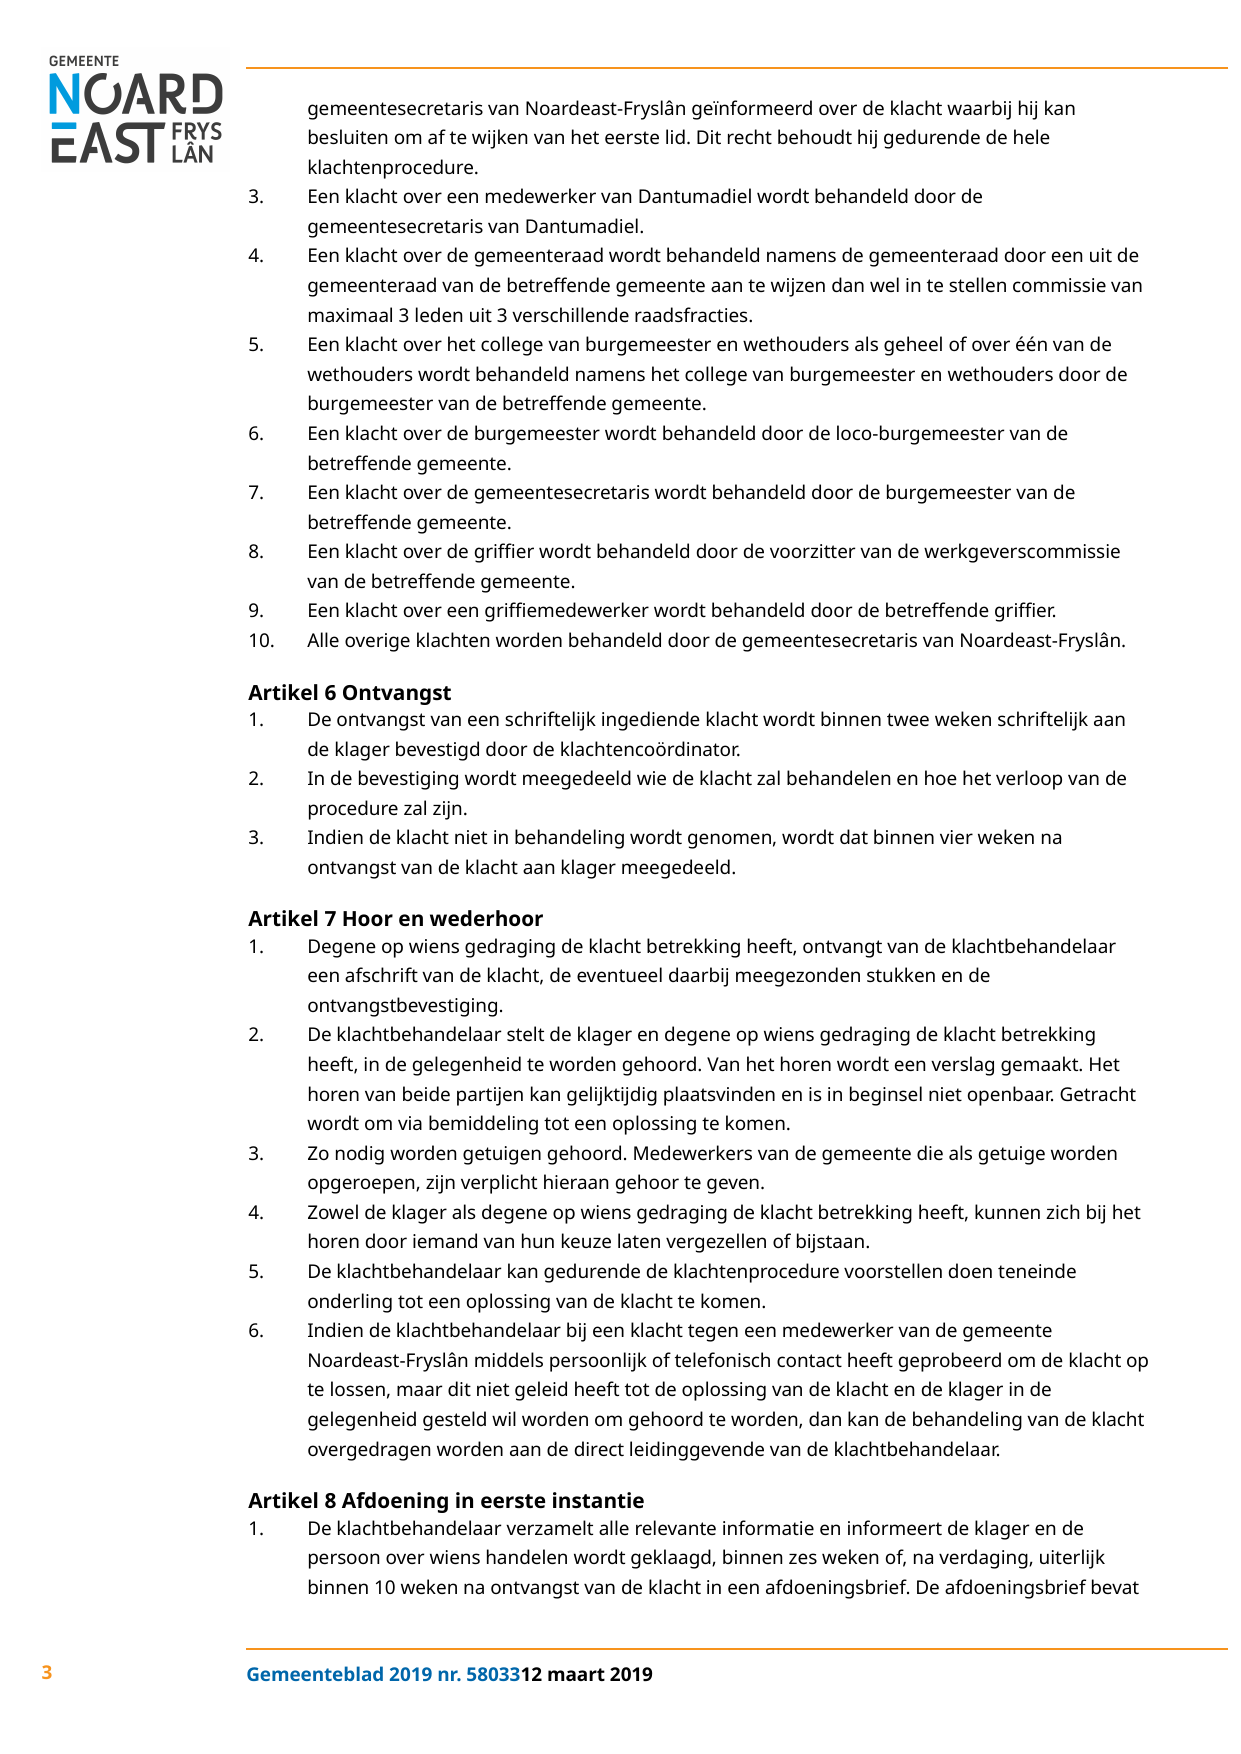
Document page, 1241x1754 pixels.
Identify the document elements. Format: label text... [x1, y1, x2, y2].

list Zo nodig worden getuigen gehoord. Medewerkers van de gemeente die als getuige worden opgeroepen, zijn verplicht hieraan gehoor te geven. [248, 1140, 1152, 1195]
list De klachtbehandelaar verzamelt alle relevante informatie en informeert de klager en de persoon over wiens handelen wordt geklaagd, binnen zes weken of, na verdaging, uiterlijk binnen 10 weken na ontvangst van de klacht in een afdoeningsbrief. De afdoeningsbrief bevat [248, 1515, 1152, 1599]
text Artikel 6 Ontvangst [248, 678, 1152, 706]
list gemeentesecretaris van Noardeast-Fryslân geïnformeerd over de klacht waarbij hij kan besluiten om af te wijken van het eerste lid. Dit recht behoudt hij gedurende de hele klachtenprocedure. [248, 95, 1152, 180]
list Een klacht over de gemeentesecretaris wordt behandeld door de burgemeester van de betreffende gemeente. [248, 479, 1152, 535]
list De ontvangst van een schriftelijk ingediende klacht wordt binnen twee weken schriftelijk aan de klager bevestigd door de klachtencoördinator. [248, 706, 1152, 761]
list Degene op wiens gedraging de klacht betrekking heeft, ontvangt van de klachtbehandelaar een afschrift van de klacht, de eventueel daarbij meegezonden stukken en de ontvangstbevestiging. [248, 933, 1152, 1018]
list Indien de klacht niet in behandeling wordt genomen, wordt dat binnen vier weken na ontvangst van de klacht aan klager meegedeeld. [248, 824, 1152, 880]
list Zowel de klager als degene op wiens gedraging de klacht betrekking heeft, kunnen zich bij het horen door iemand van hun keuze laten vergezellen of bijstaan. [248, 1199, 1152, 1254]
list De klachtbehandelaar stelt de klager en degene op wiens gedraging de klacht betrekking heeft, in de gelegenheid te worden gehoord. Van het horen wordt een verslag gemaakt. Het horen van beide partijen kan gelijktijdig plaatsvinden en is in beginsel niet openbaar. Getracht wordt om via bemiddeling tot een oplossing te komen. [248, 1022, 1152, 1136]
list Een klacht over een griffiemedewerker wordt behandeld door de betreffende griffier. [248, 598, 1152, 623]
list Een klacht over de griffier wordt behandeld door de voorzitter van de werkgeverscommissie van de betreffende gemeente. [248, 538, 1152, 594]
list Een klacht over de burgemeester wordt behandeld door de loco-burgemeester van de betreffende gemeente. [248, 420, 1152, 476]
picture [41, 47, 231, 172]
list Een klacht over een medewerker van Dantumadiel wordt behandeld door de gemeentesecretaris van Dantumadiel. [248, 183, 1152, 239]
list Een klacht over het college van burgemeester en wethouders als geheel of over één van de wethouders wordt behandeld namens het college van burgemeester en wethouders door de burgemeester van de betreffende gemeente. [248, 331, 1152, 416]
text Artikel 7 Hoor en wederhoor [248, 904, 1152, 933]
list Indien de klachtbehandelaar bij een klacht tegen een medewerker van de gemeente Noardeast-Fryslân middels persoonlijk of telefonisch contact heeft geprobeerd om de klacht op te lossen, maar dit niet geleid heeft tot de oplossing van de klacht en de klager in de gelegenheid gesteld wil worden om gehoord te worden, dan kan de behandeling van de klacht overgedragen worden aan de direct leidinggevende van de klachtbehandelaar. [248, 1317, 1152, 1462]
list In de bevestiging wordt meegedeeld wie de klacht zal behandelen en hoe het verloop van de procedure zal zijn. [248, 765, 1152, 821]
list De klachtbehandelaar kan gedurende de klachtenprocedure voorstellen doen teneinde onderling tot een oplossing van de klacht te komen. [248, 1258, 1152, 1314]
list Alle overige klachten worden behandeld door de gemeentesecretaris van Noardeast-Fryslân. [248, 627, 1152, 653]
text Artikel 8 Afdoening in eerste instantie [248, 1486, 1152, 1515]
list Een klacht over de gemeenteraad wordt behandeld namens de gemeenteraad door een uit de gemeenteraad van de betreffende gemeente aan te wijzen dan wel in te stellen commissie van maximaal 3 leden uit 3 verschillende raadsfracties. [248, 243, 1152, 328]
